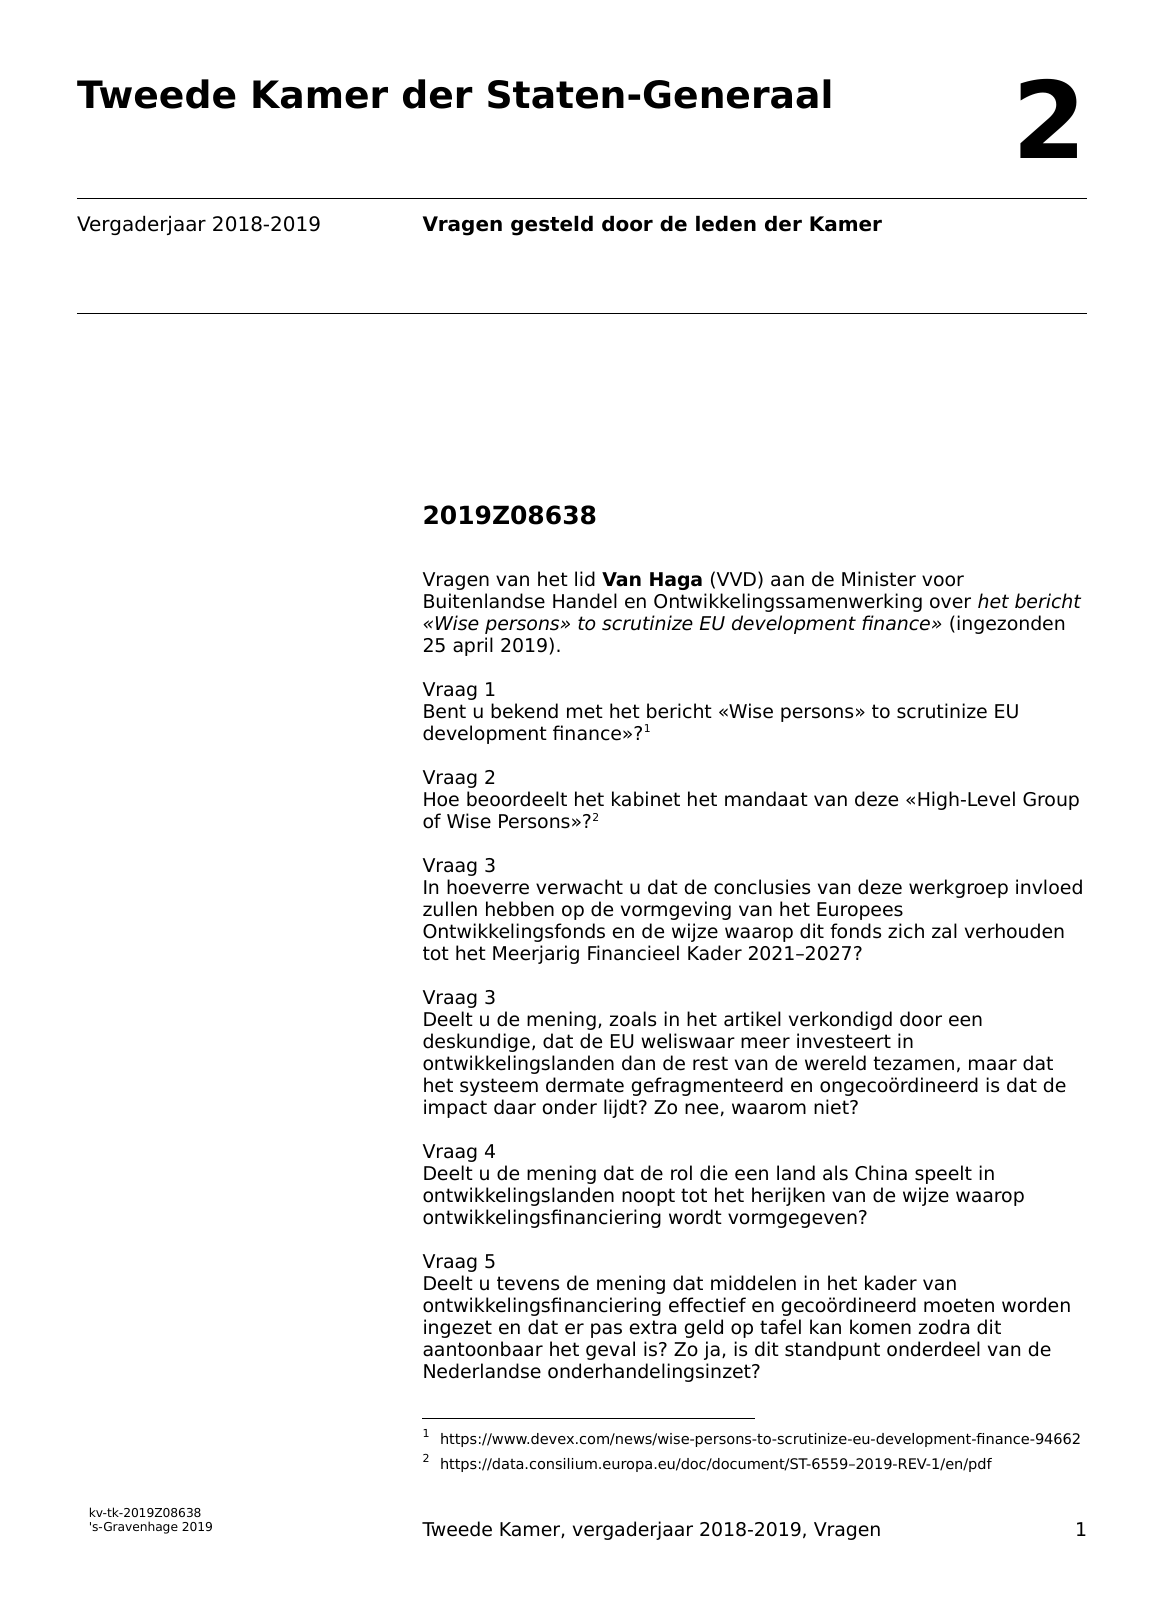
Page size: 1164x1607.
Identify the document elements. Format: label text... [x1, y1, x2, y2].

text Vraag 4 [422, 1141, 1087, 1163]
text https://data.consilium.europa.eu/doc/document/ST-6559–2019-REV-1/en/pdf [422, 1452, 1087, 1474]
text 's-Gravenhage 2019 [88, 1520, 323, 1534]
text Deelt u de mening dat de rol die een land als China speelt in ontwikkelingslanden noopt tot het herijken van de wijze waarop ontwikkelingsfinanciering wordt vormgegeven? [422, 1163, 1087, 1229]
text kv-tk-2019Z08638 [88, 1506, 323, 1520]
table_header Tweede Kamer der Staten-Generaal [77, 59, 886, 198]
text Vragen van het lid Van Haga (VVD) aan de Minister voor Buitenlandse Handel en Ontwikkelingssamenwerking over het bericht «Wise persons» to scrutinize EU development finance» (ingezonden 25 april 2019). [422, 569, 1087, 657]
text https://www.devex.com/news/wise-persons-to-scrutinize-eu-development-finance-94662 [422, 1427, 1087, 1449]
text Vraag 3 [422, 987, 1087, 1009]
text 2019Z08638 [422, 501, 1087, 531]
text Hoe beoordeelt het kabinet het mandaat van deze «High-Level Group of Wise Persons»? [422, 789, 1087, 833]
text Vraag 1 [422, 679, 1087, 701]
text In hoeverre verwacht u dat de conclusies van deze werkgroep invloed zullen hebben op de vormgeving van het Europees Ontwikkelingsfonds en de wijze waarop dit fonds zich zal verhouden tot het Meerjarig Financieel Kader 2021–2027? [422, 877, 1087, 965]
text Deelt u tevens de mening dat middelen in het kader van ontwikkelingsfinanciering effectief en gecoördineerd moeten worden ingezet en dat er pas extra geld op tafel kan komen zodra dit aantoonbaar het geval is? Zo ja, is dit standpunt onderdeel van de Nederlandse onderhandelingsinzet? [422, 1273, 1087, 1383]
text Bent u bekend met het bericht «Wise persons» to scrutinize EU development finance»? [422, 701, 1087, 745]
text Vraag 2 [422, 767, 1087, 789]
text Vraag 5 [422, 1251, 1087, 1273]
table_header 2 [886, 59, 1087, 198]
table_cell Vergaderjaar 2018-2019 [77, 199, 422, 313]
table_cell Vragen gesteld door de leden der Kamer [422, 199, 1087, 313]
text Deelt u de mening, zoals in het artikel verkondigd door een deskundige, dat de EU weliswaar meer investeert in ontwikkelingslanden dan de rest van de wereld tezamen, maar dat het systeem dermate gefragmenteerd en ongecoördineerd is dat de impact daar onder lijdt? Zo nee, waarom niet? [422, 1009, 1087, 1119]
text Vraag 3 [422, 855, 1087, 877]
